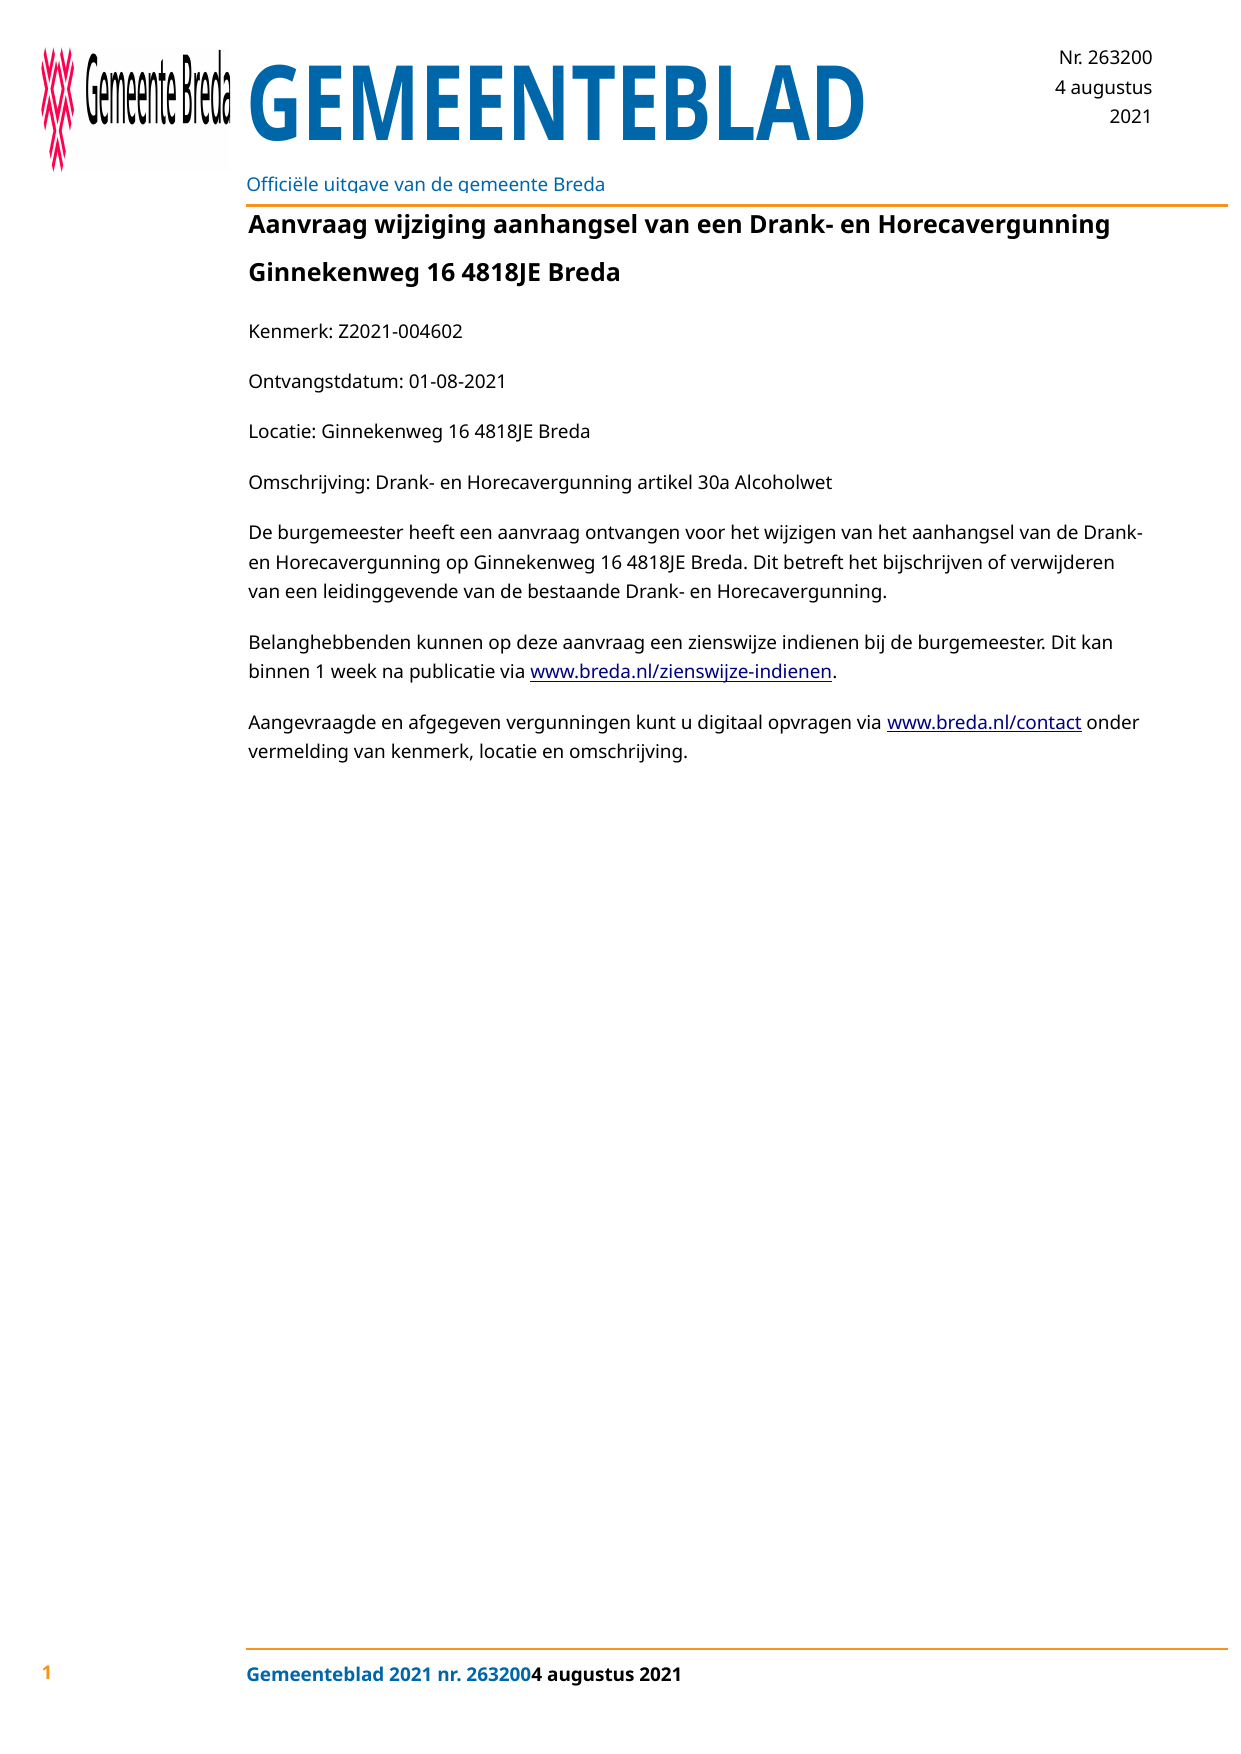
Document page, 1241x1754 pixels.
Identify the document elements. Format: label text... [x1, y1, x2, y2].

text Ontvangstdatum: 01-08-2021 [248, 368, 1152, 394]
text Belanghebbenden kunnen op deze aanvraag een zienswijze indienen bij de burgemeester. Dit kan binnen 1 week na publicatie via www.breda.nl/zienswijze-indienen. [248, 629, 1152, 684]
text Aangevraagde en afgegeven vergunningen kunt u digitaal opvragen via www.breda.nl/contact onder vermelding van kenmerk, locatie en omschrijving. [248, 709, 1152, 764]
picture [41, 47, 231, 172]
text Omschrijving: Drank- en Horecavergunning artikel 30a Alcoholwet [248, 469, 1152, 495]
text Aanvraag wijziging aanhangsel van een Drank- en Horecavergunning Ginnekenweg 16 4818JE Breda [248, 207, 1152, 288]
text Kenmerk: Z2021-004602 [248, 318, 1152, 344]
text De burgemeester heeft een aanvraag ontvangen voor het wijzigen van het aanhangsel van de Drank- en Horecavergunning op Ginnekenweg 16 4818JE Breda. Dit betreft het bijschrijven of verwijderen van een leidinggevende van de bestaande Drank- en Horecavergunning. [248, 519, 1152, 604]
text Locatie: Ginnekenweg 16 4818JE Breda [248, 419, 1152, 444]
